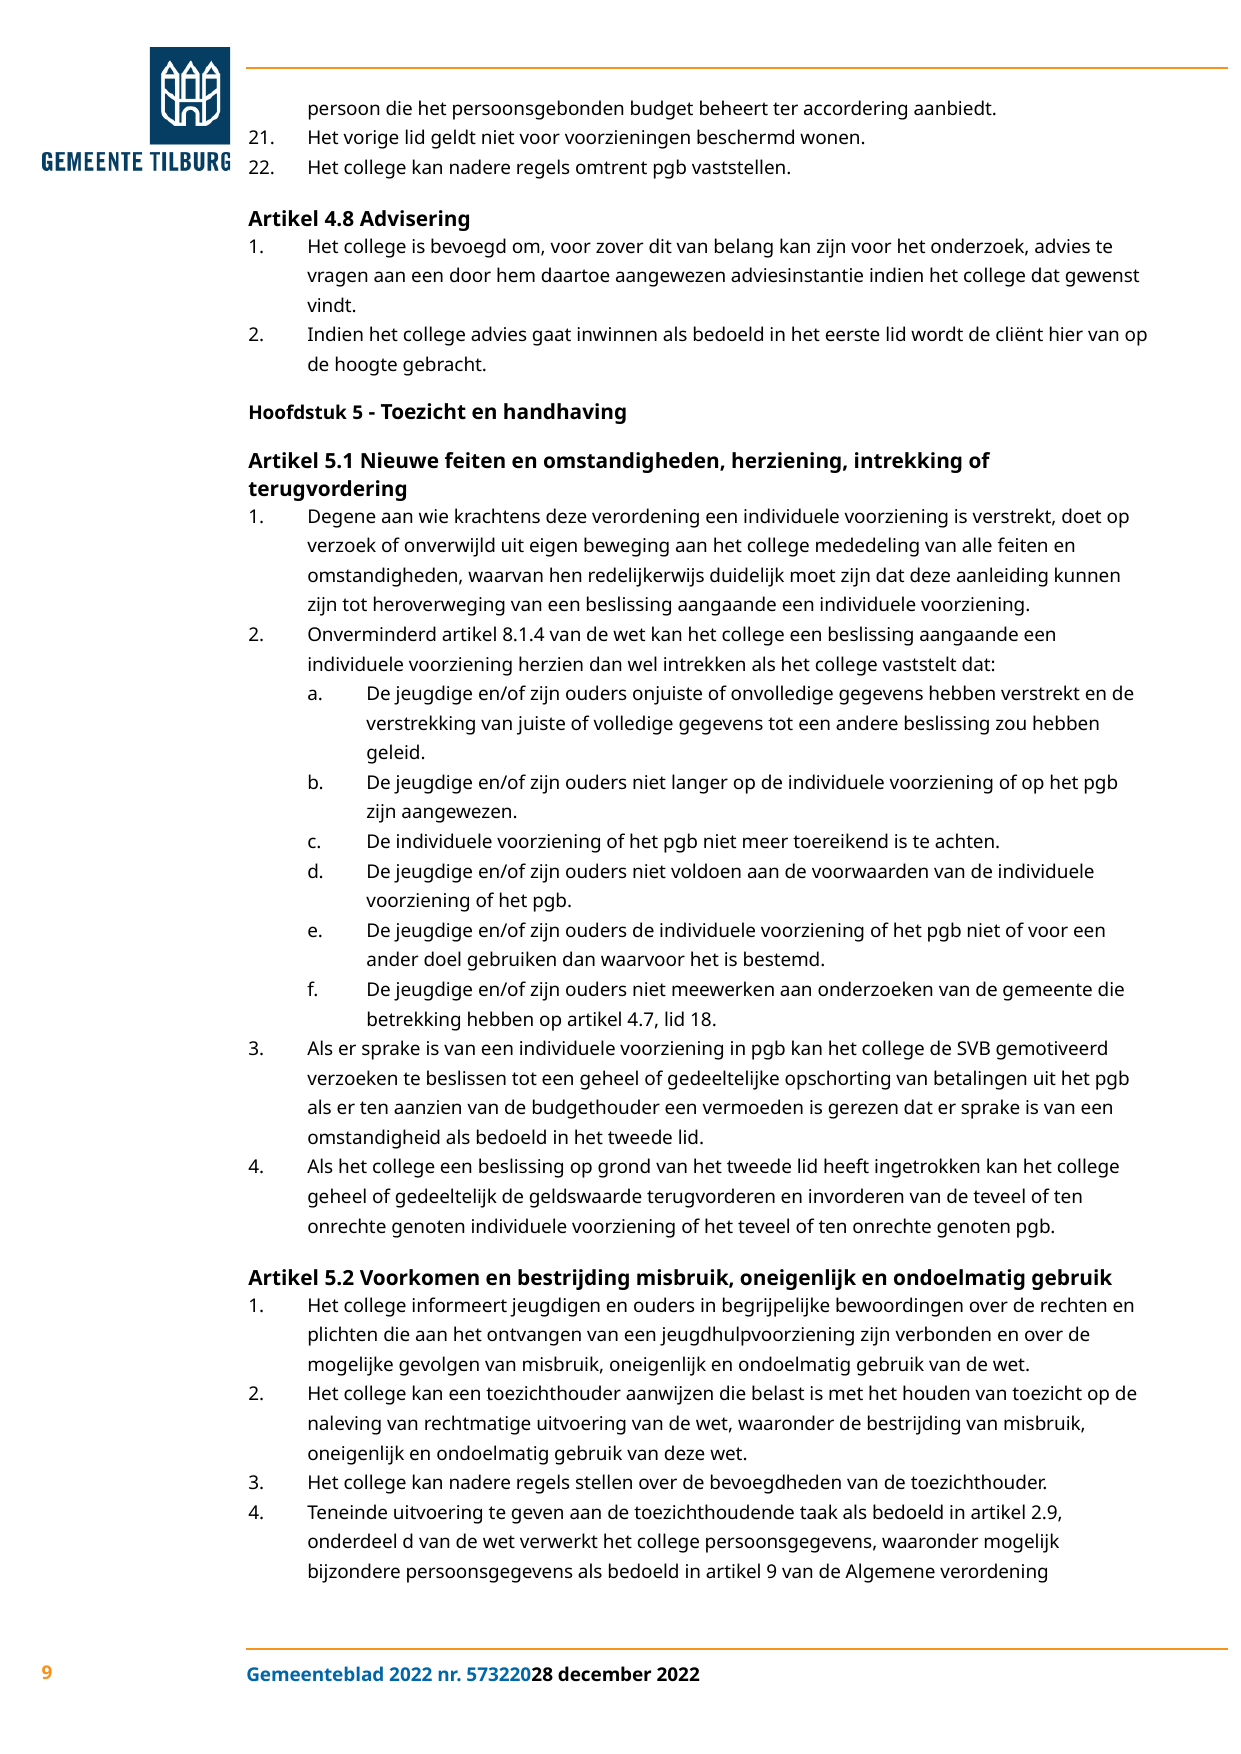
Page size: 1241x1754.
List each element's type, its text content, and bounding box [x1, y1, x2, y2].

list De jeugdige en/of zijn ouders niet meewerken aan onderzoeken van de gemeente die betrekking hebben op artikel 4.7, lid 18. [307, 976, 1152, 1032]
list Het college kan nadere regels stellen over de bevoegdheden van de toezichthouder. [248, 1469, 1152, 1495]
list De jeugdige en/of zijn ouders onjuiste of onvolledige gegevens hebben verstrekt en de verstrekking van juiste of volledige gegevens tot een andere beslissing zou hebben geleid. [307, 680, 1152, 765]
list Indien het college advies gaat inwinnen als bedoeld in het eerste lid wordt de cliënt hier van op de hoogte gebracht. [248, 322, 1152, 377]
list De individuele voorziening of het pgb niet meer toereikend is te achten. [307, 828, 1152, 854]
list Teneinde uitvoering te geven aan de toezichthoudende taak als bedoeld in artikel 2.9, onderdeel d van de wet verwerkt het college persoonsgegevens, waaronder mogelijk bijzondere persoonsgegevens als bedoeld in artikel 9 van de Algemene verordening [248, 1499, 1152, 1584]
list Als het college een beslissing op grond van het tweede lid heeft ingetrokken kan het college geheel of gedeeltelijk de geldswaarde terugvorderen en invorderen van de teveel of ten onrechte genoten individuele voorziening of het teveel of ten onrechte genoten pgb. [248, 1154, 1152, 1239]
list De jeugdige en/of zijn ouders niet langer op de individuele voorziening of op het pgb zijn aangewezen. [307, 769, 1152, 824]
list Het college is bevoegd om, voor zover dit van belang kan zijn voor het onderzoek, advies te vragen aan een door hem daartoe aangewezen adviesinstantie indien het college dat gewenst vindt. [248, 233, 1152, 318]
list Het college kan nadere regels omtrent pgb vaststellen. [248, 154, 1152, 180]
list Als er sprake is van een individuele voorziening in pgb kan het college de SVB gemotiveerd verzoeken te beslissen tot een geheel of gedeeltelijke opschorting van betalingen uit het pgb als er ten aanzien van de budgethouder een vermoeden is gerezen dat er sprake is van een omstandigheid als bedoeld in het tweede lid. [248, 1035, 1152, 1150]
text Artikel 5.2 Voorkomen en bestrijding misbruik, oneigenlijk en ondoelmatig gebruik [248, 1263, 1152, 1292]
list Onverminderd artikel 8.1.4 van de wet kan het college een beslissing aangaande een individuele voorziening herzien dan wel intrekken als het college vaststelt dat: [248, 621, 1152, 677]
list Het vorige lid geldt niet voor voorzieningen beschermd wonen. [248, 124, 1152, 150]
text Hoofdstuk 5 - Toezicht en handhaving [248, 397, 1152, 425]
text Artikel 4.8 Advisering [248, 204, 1152, 233]
list De jeugdige en/of zijn ouders de individuele voorziening of het pgb niet of voor een ander doel gebruiken dan waarvoor het is bestemd. [307, 917, 1152, 972]
list Het college kan een toezichthouder aanwijzen die belast is met het houden van toezicht op de naleving van rechtmatige uitvoering van de wet, waaronder de bestrijding van misbruik, oneigenlijk en ondoelmatig gebruik van deze wet. [248, 1381, 1152, 1465]
list Het college informeert jeugdigen en ouders in begrijpelijke bewoordingen over de rechten en plichten die aan het ontvangen van een jeugdhulpvoorziening zijn verbonden en over de mogelijke gevolgen van misbruik, oneigenlijk en ondoelmatig gebruik van de wet. [248, 1292, 1152, 1377]
list persoon die het persoonsgebonden budget beheert ter accordering aanbiedt. [248, 95, 1152, 121]
picture [41, 47, 231, 172]
text Artikel 5.1 Nieuwe feiten en omstandigheden, herziening, intrekking of terugvordering [248, 446, 1152, 503]
list Degene aan wie krachtens deze verordening een individuele voorziening is verstrekt, doet op verzoek of onverwijld uit eigen beweging aan het college mededeling van alle feiten en omstandigheden, waarvan hen redelijkerwijs duidelijk moet zijn dat deze aanleiding kunnen zijn tot heroverweging van een beslissing aangaande een individuele voorziening. [248, 503, 1152, 617]
list De jeugdige en/of zijn ouders niet voldoen aan de voorwaarden van de individuele voorziening of het pgb. [307, 858, 1152, 913]
